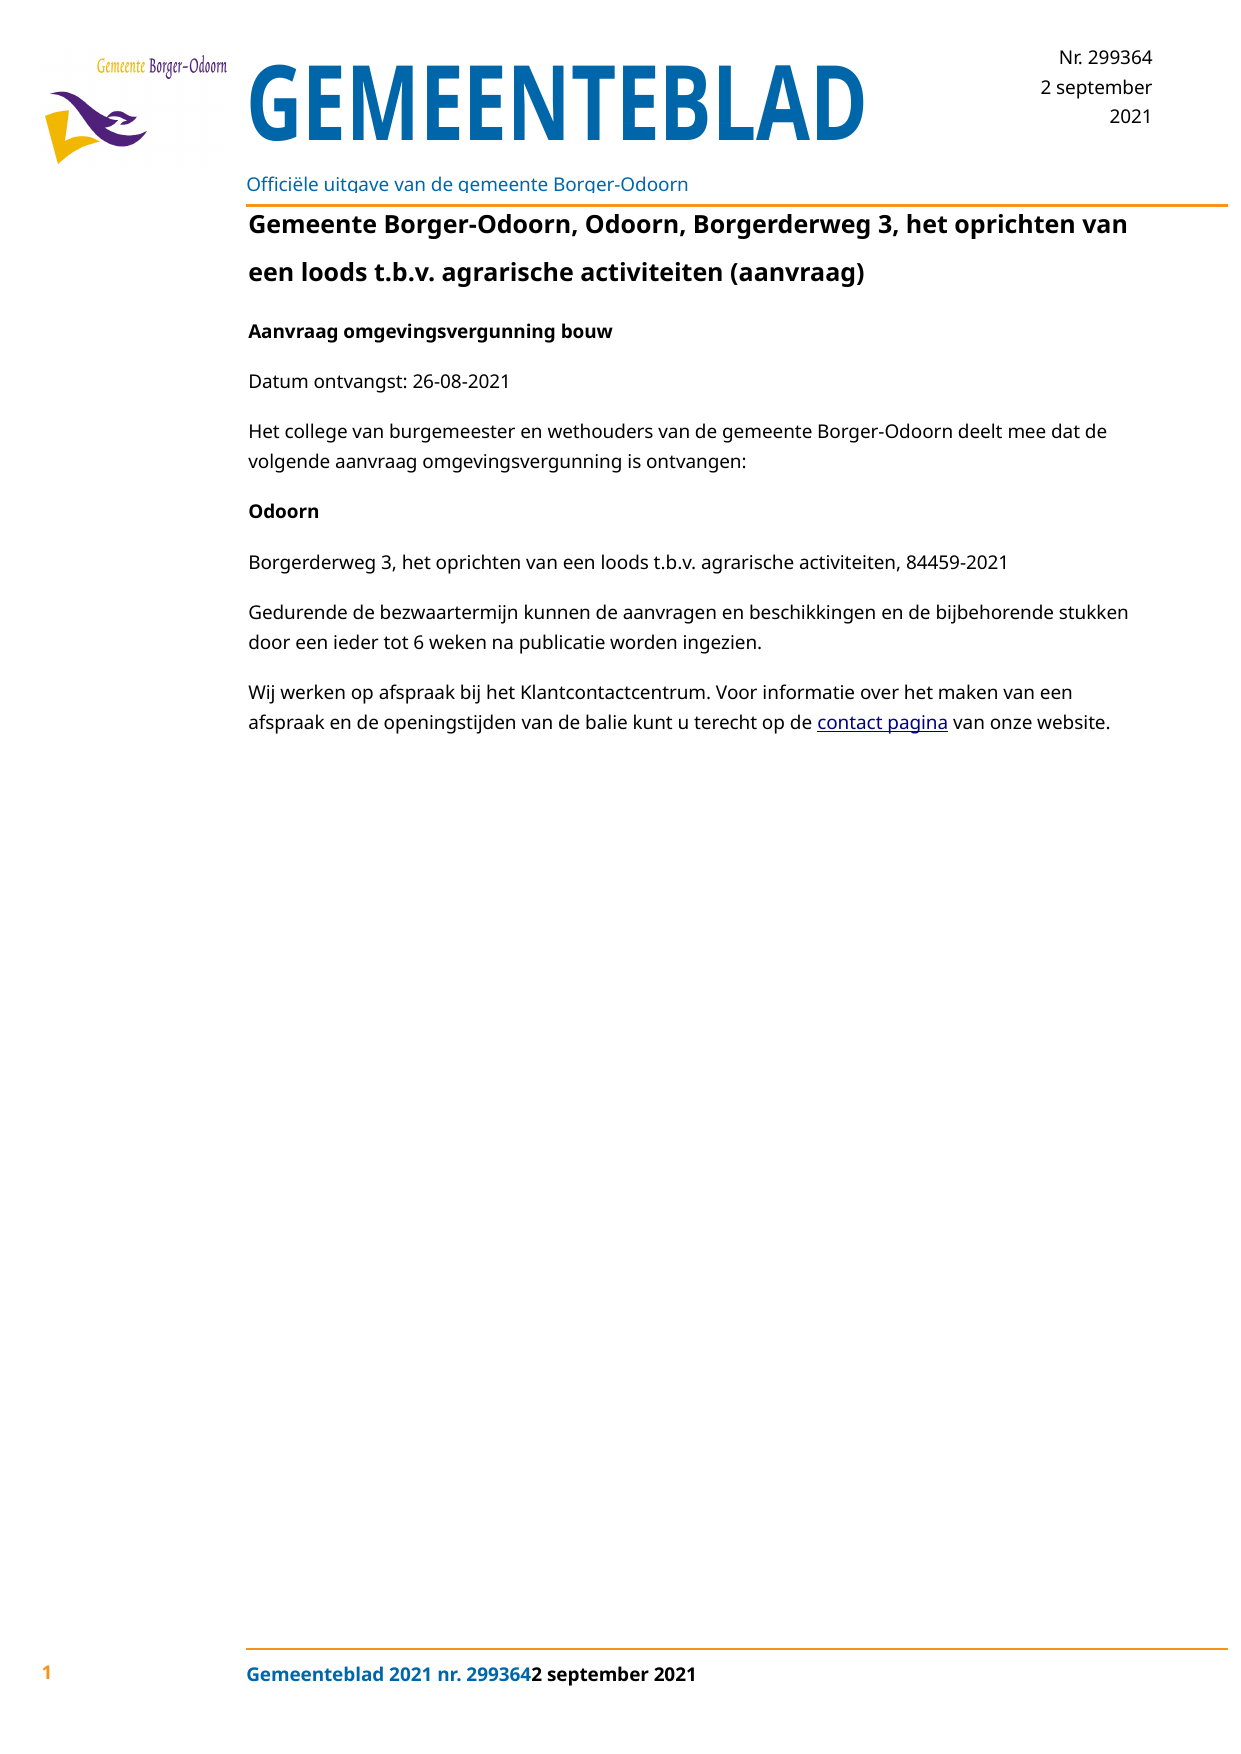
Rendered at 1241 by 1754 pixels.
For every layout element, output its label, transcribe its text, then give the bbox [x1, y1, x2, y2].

text Het college van burgemeester en wethouders van de gemeente Borger-Odoorn deelt mee dat de volgende aanvraag omgevingsvergunning is ontvangen: [248, 419, 1152, 474]
text Datum ontvangst: 26-08-2021 [248, 368, 1152, 394]
text Wij werken op afspraak bij het Klantcontactcentrum. Voor informatie over het maken van een afspraak en de openingstijden van de balie kunt u terecht op de contact pagina van onze website. [248, 679, 1152, 735]
text Odoorn [248, 499, 1152, 524]
text Borgerderweg 3, het oprichten van een loods t.b.v. agrarische activiteiten, 84459-2021 [248, 549, 1152, 575]
picture [41, 47, 231, 172]
text Gemeente Borger-Odoorn, Odoorn, Borgerderweg 3, het oprichten van een loods t.b.v. agrarische activiteiten (aanvraag) [248, 207, 1152, 288]
text Gedurende de bezwaartermijn kunnen de aanvragen en beschikkingen en de bijbehorende stukken door een ieder tot 6 weken na publicatie worden ingezien. [248, 599, 1152, 655]
text Aanvraag omgevingsvergunning bouw [248, 318, 1152, 344]
